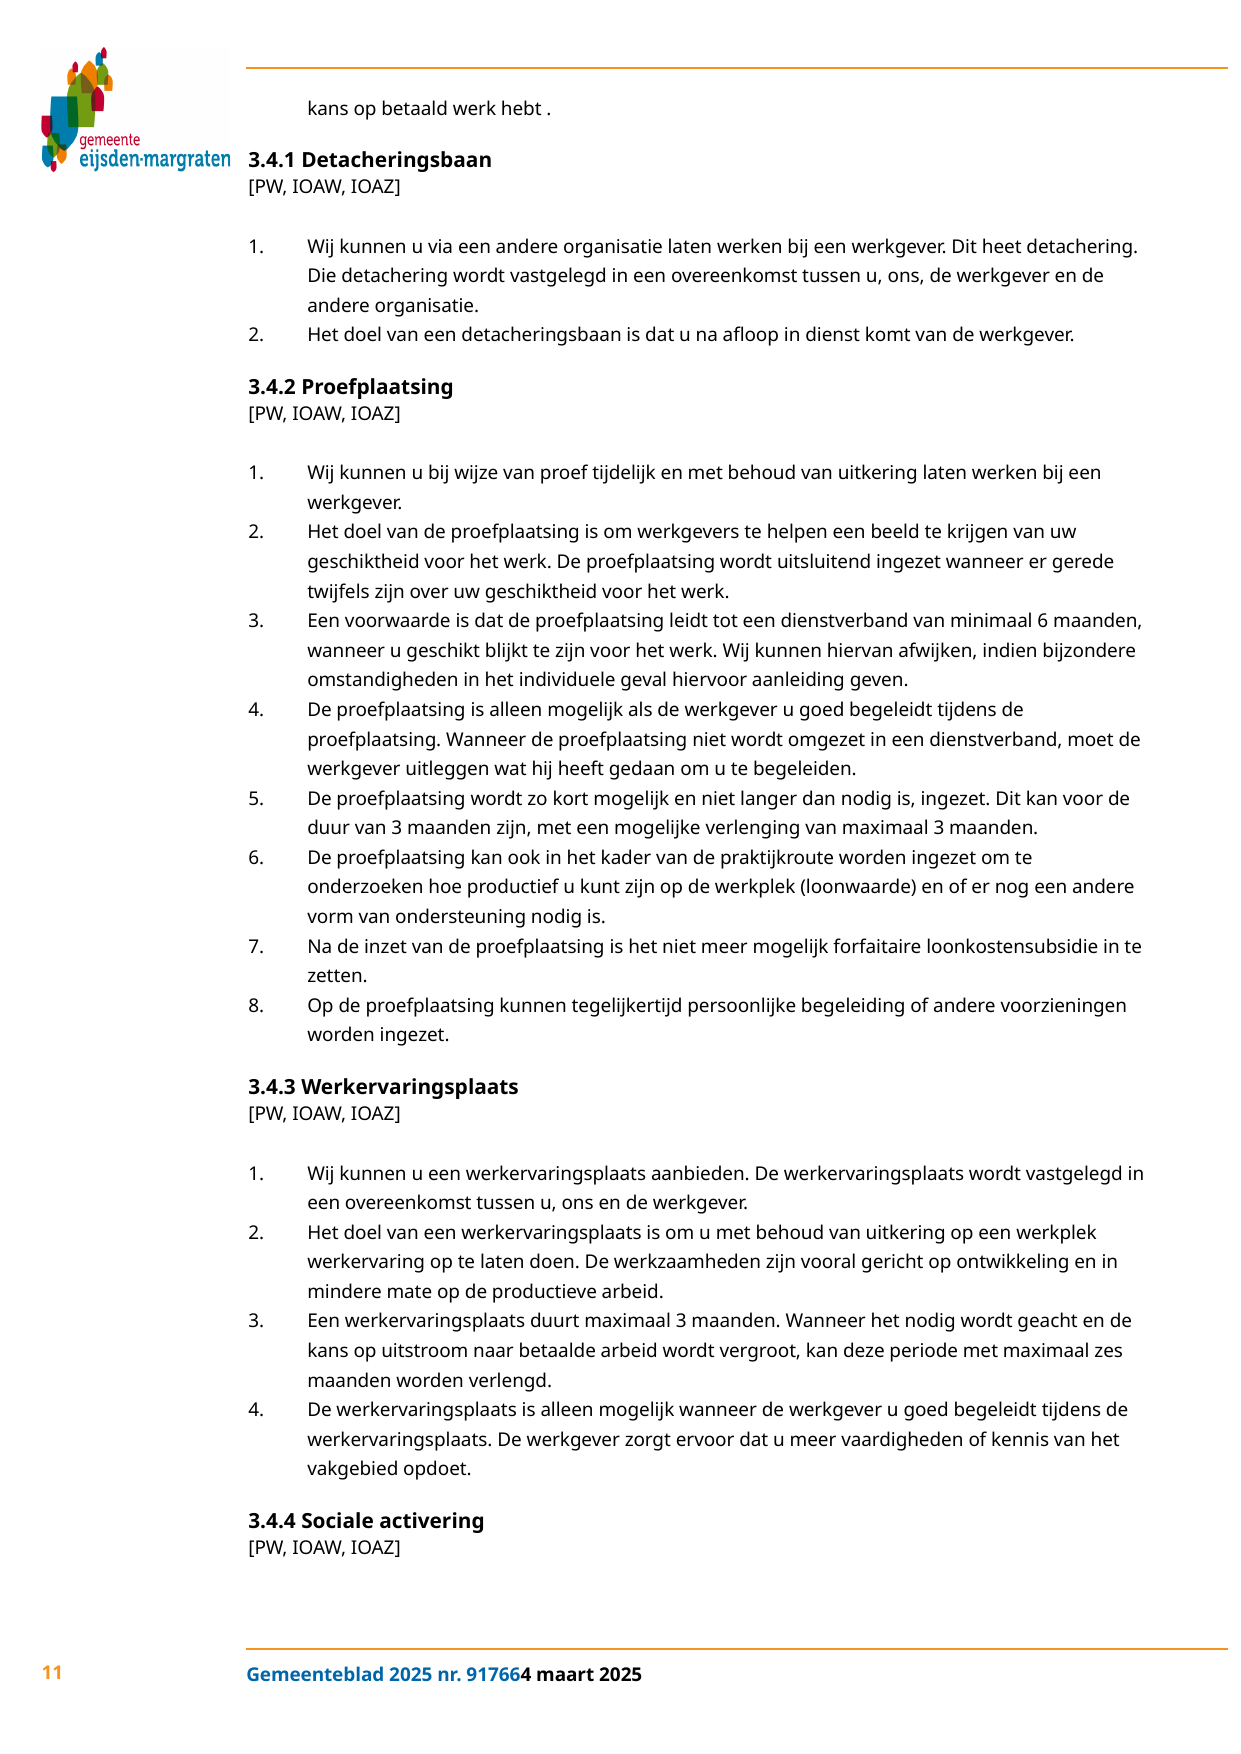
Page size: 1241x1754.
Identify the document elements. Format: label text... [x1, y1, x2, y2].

list De werkervaringsplaats is alleen mogelijk wanneer de werkgever u goed begeleidt tijdens de werkervaringsplaats. De werkgever zorgt ervoor dat u meer vaardigheden of kennis van het vakgebied opdoet. [248, 1396, 1152, 1481]
text [PW, IOAW, IOAZ] [248, 174, 1152, 199]
text 3.4.3 Werkervaringsplaats [248, 1072, 1152, 1101]
list Wij kunnen u een werkervaringsplaats aanbieden. De werkervaringsplaats wordt vastgelegd in een overeenkomst tussen u, ons en de werkgever. [248, 1160, 1152, 1215]
list kans op betaald werk hebt . [248, 95, 1152, 121]
list Het doel van een werkervaringsplaats is om u met behoud van uitkering op een werkplek werkervaring op te laten doen. De werkzaamheden zijn vooral gericht op ontwikkeling en in mindere mate op de productieve arbeid. [248, 1219, 1152, 1304]
text [PW, IOAW, IOAZ] [248, 400, 1152, 426]
list De proefplaatsing is alleen mogelijk als de werkgever u goed begeleidt tijdens de proefplaatsing. Wanneer de proefplaatsing niet wordt omgezet in een dienstverband, moet de werkgever uitleggen wat hij heeft gedaan om u te begeleiden. [248, 696, 1152, 781]
list Het doel van een detacheringsbaan is dat u na afloop in dienst komt van de werkgever. [248, 322, 1152, 347]
list Na de inzet van de proefplaatsing is het niet meer mogelijk forfaitaire loonkostensubsidie in te zetten. [248, 933, 1152, 988]
text [PW, IOAW, IOAZ] [248, 1534, 1152, 1560]
list Op de proefplaatsing kunnen tegelijkertijd persoonlijke begeleiding of andere voorzieningen worden ingezet. [248, 992, 1152, 1047]
list Een werkervaringsplaats duurt maximaal 3 maanden. Wanneer het nodig wordt geacht en de kans op uitstroom naar betaalde arbeid wordt vergroot, kan deze periode met maximaal zes maanden worden verlengd. [248, 1308, 1152, 1392]
list Wij kunnen u via een andere organisatie laten werken bij een werkgever. Dit heet detachering. Die detachering wordt vastgelegd in een overeenkomst tussen u, ons, de werkgever en de andere organisatie. [248, 233, 1152, 318]
text 3.4.1 Detacheringsbaan [248, 145, 1152, 174]
list De proefplaatsing wordt zo kort mogelijk en niet langer dan nodig is, ingezet. Dit kan voor de duur van 3 maanden zijn, met een mogelijke verlenging van maximaal 3 maanden. [248, 785, 1152, 840]
text 3.4.2 Proefplaatsing [248, 372, 1152, 400]
picture [41, 47, 231, 172]
list De proefplaatsing kan ook in het kader van de praktijkroute worden ingezet om te onderzoeken hoe productief u kunt zijn op de werkplek (loonwaarde) en of er nog een andere vorm van ondersteuning nodig is. [248, 844, 1152, 929]
list Wij kunnen u bij wijze van proef tijdelijk en met behoud van uitkering laten werken bij een werkgever. [248, 459, 1152, 515]
text [PW, IOAW, IOAZ] [248, 1101, 1152, 1126]
text 3.4.4 Sociale activering [248, 1506, 1152, 1534]
list Een voorwaarde is dat de proefplaatsing leidt tot een dienstverband van minimaal 6 maanden, wanneer u geschikt blijkt te zijn voor het werk. Wij kunnen hiervan afwijken, indien bijzondere omstandigheden in het individuele geval hiervoor aanleiding geven. [248, 607, 1152, 692]
list Het doel van de proefplaatsing is om werkgevers te helpen een beeld te krijgen van uw geschiktheid voor het werk. De proefplaatsing wordt uitsluitend ingezet wanneer er gerede twijfels zijn over uw geschiktheid voor het werk. [248, 519, 1152, 604]
